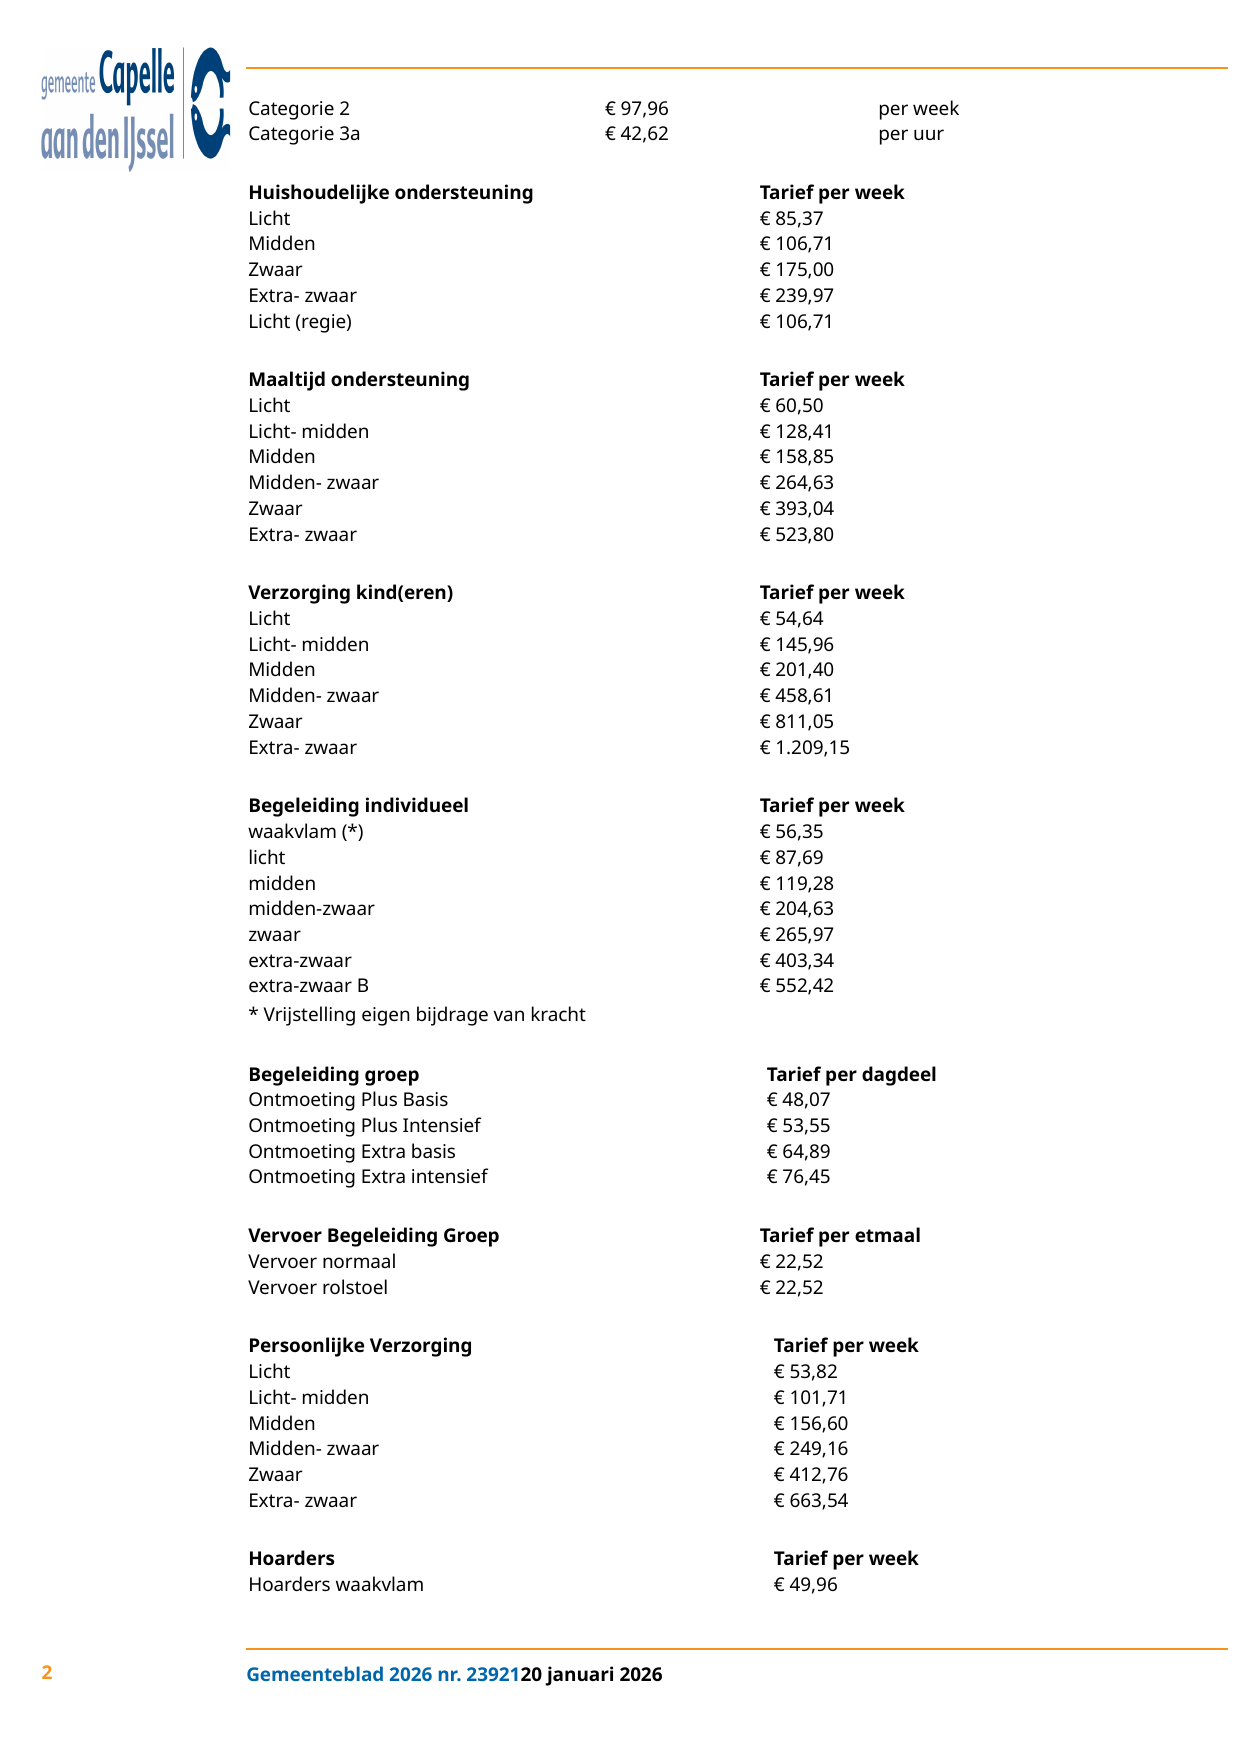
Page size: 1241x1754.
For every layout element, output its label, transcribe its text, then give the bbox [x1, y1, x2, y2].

table_cell Midden- zwaar [248, 469, 759, 495]
table_cell € 101,71 [774, 1384, 1152, 1410]
table_cell Ontmoeting Extra basis [248, 1138, 767, 1164]
table_cell € 458,61 [760, 683, 1152, 708]
table_cell Licht [248, 605, 759, 631]
table_cell € 811,05 [760, 708, 1152, 734]
table_cell Extra- zwaar [248, 734, 759, 759]
table_cell € 403,34 [760, 947, 1152, 973]
table_cell € 22,52 [760, 1274, 1152, 1299]
table_cell Licht [248, 1358, 774, 1384]
table_header Tarief per week [760, 366, 1152, 392]
table_cell € 145,96 [760, 631, 1152, 657]
table_header Hoarders [248, 1546, 774, 1571]
table_cell Vervoer rolstoel [248, 1274, 759, 1299]
table_cell Licht [248, 392, 759, 418]
table_cell Ontmoeting Extra intensief [248, 1164, 767, 1189]
table_cell Midden [248, 1410, 774, 1435]
table_header Verzorging kind(eren) [248, 580, 759, 605]
table_cell Licht [248, 205, 759, 231]
table_cell € 239,97 [760, 282, 1152, 308]
table_cell € 64,89 [767, 1138, 1152, 1164]
table_cell € 85,37 [760, 205, 1152, 231]
table_cell € 48,07 [767, 1087, 1152, 1112]
table_cell € 265,97 [760, 921, 1152, 947]
table_header Tarief per etmaal [760, 1223, 1152, 1248]
table_cell Licht- midden [248, 631, 759, 657]
table_cell licht [248, 844, 759, 870]
table_cell per week [878, 95, 1152, 121]
table_cell € 97,96 [605, 95, 878, 121]
table_cell € 53,82 [774, 1358, 1152, 1384]
table_cell Licht (regie) [248, 308, 759, 333]
table_cell € 42,62 [605, 121, 878, 146]
table_cell Ontmoeting Plus Intensief [248, 1112, 767, 1138]
table_cell € 56,35 [760, 818, 1152, 844]
table_cell Extra- zwaar [248, 282, 759, 308]
table_cell € 106,71 [760, 231, 1152, 256]
text * Vrijstelling eigen bijdrage van kracht [248, 1002, 1152, 1027]
table_header Tarief per week [760, 580, 1152, 605]
table_cell Midden- zwaar [248, 1435, 774, 1461]
table_cell € 156,60 [774, 1410, 1152, 1435]
table_cell Zwaar [248, 1461, 774, 1487]
table_cell € 53,55 [767, 1112, 1152, 1138]
table_header Tarief per dagdeel [767, 1061, 1152, 1087]
table_cell € 523,80 [760, 521, 1152, 547]
table_cell € 552,42 [760, 973, 1152, 998]
table_cell € 663,54 [774, 1487, 1152, 1513]
table_cell Midden [248, 657, 759, 682]
picture [41, 47, 231, 172]
table_header Begeleiding individueel [248, 793, 759, 818]
table_cell Licht- midden [248, 1384, 774, 1410]
table_cell Zwaar [248, 256, 759, 282]
table_cell € 106,71 [760, 308, 1152, 333]
table_header Maaltijd ondersteuning [248, 366, 759, 392]
table_cell Midden [248, 231, 759, 256]
table_cell midden [248, 870, 759, 895]
table_cell € 264,63 [760, 469, 1152, 495]
table_cell € 76,45 [767, 1164, 1152, 1189]
table_cell Licht- midden [248, 418, 759, 444]
table_cell € 412,76 [774, 1461, 1152, 1487]
table_header Begeleiding groep [248, 1061, 767, 1087]
table_cell Categorie 2 [248, 95, 605, 121]
table_cell € 175,00 [760, 256, 1152, 282]
table_header Tarief per week [774, 1546, 1152, 1571]
table_cell € 119,28 [760, 870, 1152, 895]
table_cell zwaar [248, 921, 759, 947]
table_header Persoonlijke Verzorging [248, 1333, 774, 1358]
table_cell € 60,50 [760, 392, 1152, 418]
table_header Vervoer Begeleiding Groep [248, 1223, 759, 1248]
table_cell Zwaar [248, 708, 759, 734]
table_cell Extra- zwaar [248, 521, 759, 547]
table_cell € 49,96 [774, 1571, 1152, 1597]
table_header Tarief per week [774, 1333, 1152, 1358]
table_cell midden-zwaar [248, 895, 759, 921]
table_header Tarief per week [760, 179, 1152, 205]
table_cell Ontmoeting Plus Basis [248, 1087, 767, 1112]
table_cell Extra- zwaar [248, 1487, 774, 1513]
table_cell Categorie 3a [248, 121, 605, 146]
table_cell € 158,85 [760, 444, 1152, 469]
table_cell € 393,04 [760, 495, 1152, 521]
table_header Huishoudelijke ondersteuning [248, 179, 759, 205]
table_cell Hoarders waakvlam [248, 1571, 774, 1597]
table_cell extra-zwaar B [248, 973, 759, 998]
table_cell per uur [878, 121, 1152, 146]
table_cell extra-zwaar [248, 947, 759, 973]
table_cell € 87,69 [760, 844, 1152, 870]
table_cell € 22,52 [760, 1248, 1152, 1274]
table_cell € 204,63 [760, 895, 1152, 921]
table_cell € 54,64 [760, 605, 1152, 631]
table_cell € 1.209,15 [760, 734, 1152, 759]
table_cell waakvlam (*) [248, 818, 759, 844]
table_cell € 128,41 [760, 418, 1152, 444]
table_cell Zwaar [248, 495, 759, 521]
table_cell € 249,16 [774, 1435, 1152, 1461]
table_cell Midden- zwaar [248, 683, 759, 708]
table_cell Vervoer normaal [248, 1248, 759, 1274]
table_header Tarief per week [760, 793, 1152, 818]
table_cell Midden [248, 444, 759, 469]
table_cell € 201,40 [760, 657, 1152, 682]
